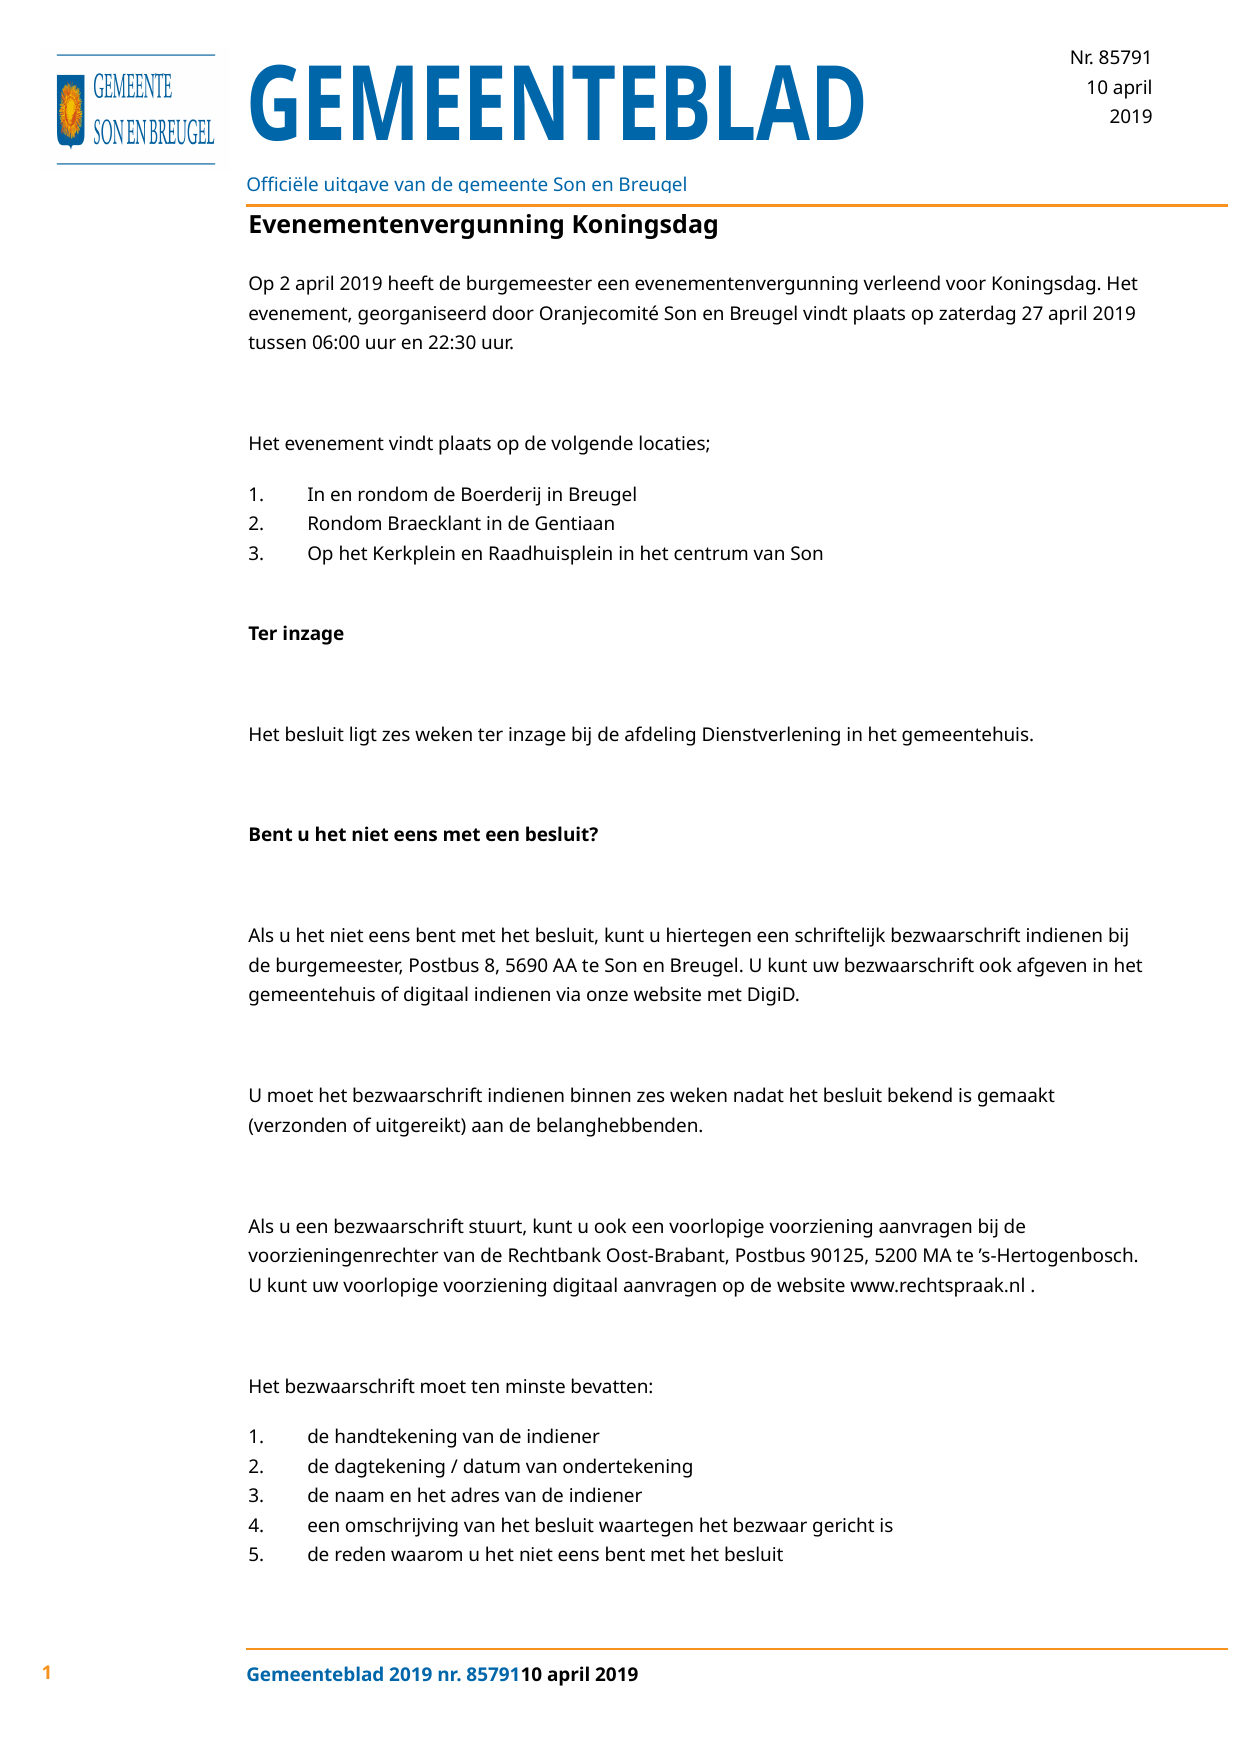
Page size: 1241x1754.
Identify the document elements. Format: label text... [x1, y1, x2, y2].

text Het besluit ligt zes weken ter inzage bij de afdeling Dienstverlening in het gemeentehuis. [248, 721, 1152, 746]
text Het evenement vindt plaats op de volgende locaties; [248, 430, 1152, 456]
text U moet het bezwaarschrift indienen binnen zes weken nadat het besluit bekend is gemaakt (verzonden of uitgereikt) aan de belanghebbenden. [248, 1082, 1152, 1138]
list In en rondom de Boerderij in Breugel [248, 481, 1152, 506]
text Het bezwaarschrift moet ten minste bevatten: [248, 1373, 1152, 1398]
list Op het Kerkplein en Raadhuisplein in het centrum van Son [248, 540, 1152, 566]
text Op 2 april 2019 heeft de burgemeester een evenementenvergunning verleend voor Koningsdag. Het evenement, georganiseerd door Oranjecomité Son en Breugel vindt plaats op zaterdag 27 april 2019 tussen 06:00 uur en 22:30 uur. [248, 270, 1152, 355]
list de reden waarom u het niet eens bent met het besluit [248, 1542, 1152, 1567]
text Bent u het niet eens met een besluit? [248, 822, 1152, 847]
picture [41, 47, 231, 172]
list de naam en het adres van de indiener [248, 1482, 1152, 1508]
list de dagtekening / datum van ondertekening [248, 1453, 1152, 1478]
list een omschrijving van het besluit waartegen het bezwaar gericht is [248, 1512, 1152, 1538]
text Als u het niet eens bent met het besluit, kunt u hiertegen een schriftelijk bezwaarschrift indienen bij de burgemeester, Postbus 8, 5690 AA te Son en Breugel. U kunt uw bezwaarschrift ook afgeven in het gemeentehuis of digitaal indienen via onze website met DigiD. [248, 922, 1152, 1007]
list de handtekening van de indiener [248, 1423, 1152, 1449]
text Evenementenvergunning Koningsdag [248, 207, 1152, 241]
text Als u een bezwaarschrift stuurt, kunt u ook een voorlopige voorziening aanvragen bij de voorzieningenrechter van de Rechtbank Oost-Brabant, Postbus 90125, 5200 MA te ’s-Hertogenbosch. U kunt uw voorlopige voorziening digitaal aanvragen op de website www.rechtspraak.nl . [248, 1213, 1152, 1298]
text Ter inzage [248, 620, 1152, 646]
list Rondom Braecklant in de Gentiaan [248, 510, 1152, 536]
